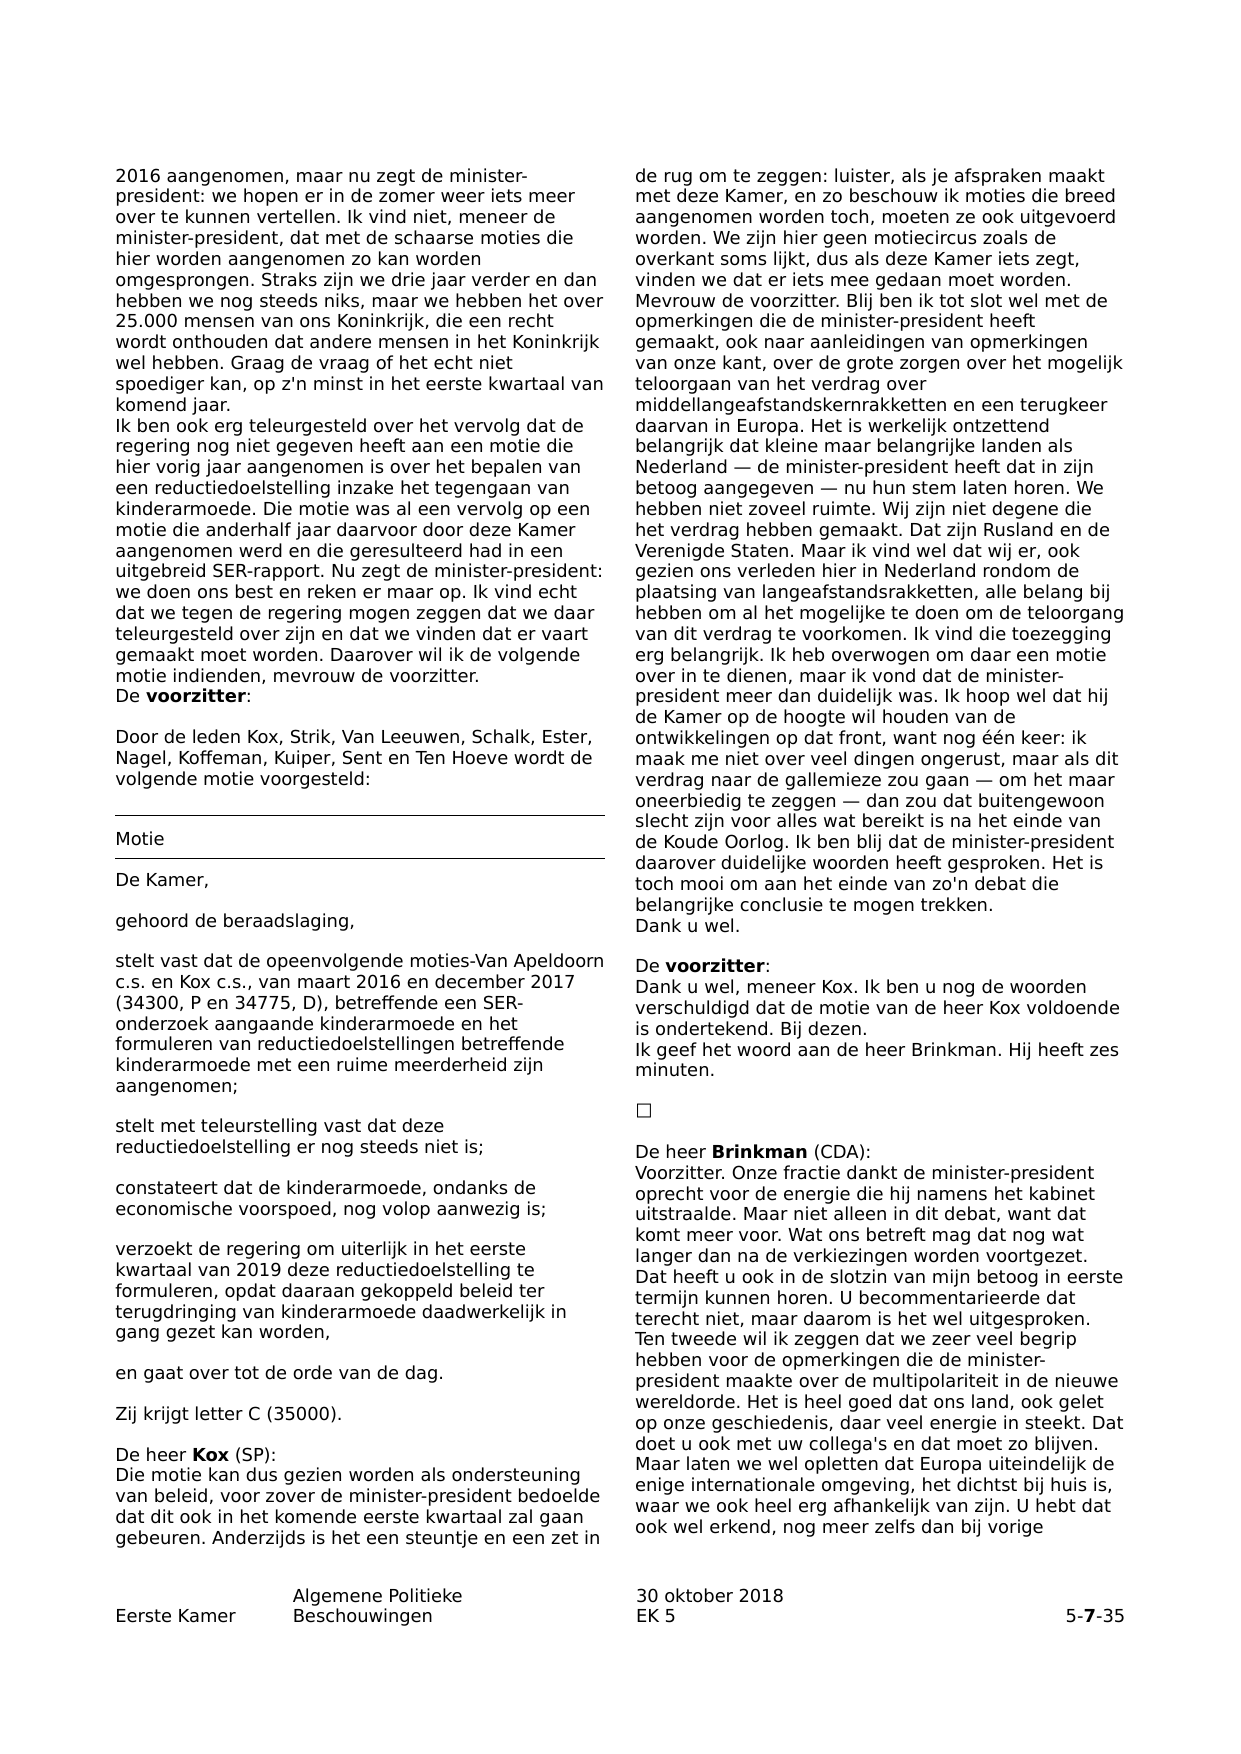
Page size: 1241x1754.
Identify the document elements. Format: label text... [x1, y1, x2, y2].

text Zij krijgt letter C (35000). [115, 1404, 605, 1424]
text Die motie kan dus gezien worden als ondersteuning van beleid, voor zover de minister-president bedoelde dat dit ook in het komende eerste kwartaal zal gaan gebeuren. Anderzijds is het een steuntje en een zet in [115, 1465, 605, 1548]
text verzoekt de regering om uiterlijk in het eerste kwartaal van 2019 deze reductiedoelstelling te formuleren, opdat daaraan gekoppeld beleid ter terugdringing van kinderarmoede daadwerkelijk in gang gezet kan worden, [115, 1239, 605, 1343]
text ⬜ [635, 1101, 1125, 1122]
text 2016 aangenomen, maar nu zegt de minister-president: we hopen er in de zomer weer iets meer over te kunnen vertellen. Ik vind niet, meneer de minister-president, dat met de schaarse moties die hier worden aangenomen zo kan worden omgesprongen. Straks zijn we drie jaar verder en dan hebben we nog steeds niks, maar we hebben het over 25.000 mensen van ons Koninkrijk, die een recht wordt onthouden dat andere mensen in het Koninkrijk wel hebben. Graag de vraag of het echt niet spoediger kan, op z'n minst in het eerste kwartaal van komend jaar. [115, 165, 605, 415]
text Ik ben ook erg teleurgesteld over het vervolg dat de regering nog niet gegeven heeft aan een motie die hier vorig jaar aangenomen is over het bepalen van een reductiedoelstelling inzake het tegengaan van kinderarmoede. Die motie was al een vervolg op een motie die anderhalf jaar daarvoor door deze Kamer aangenomen werd en die geresulteerd had in een uitgebreid SER-rapport. Nu zegt de minister-president: we doen ons best en reken er maar op. Ik vind echt dat we tegen de regering mogen zeggen dat we daar teleurgesteld over zijn en dat we vinden dat er vaart gemaakt moet worden. Daarover wil ik de volgende motie indienden, mevrouw de voorzitter. [115, 415, 605, 686]
text Mevrouw de voorzitter. Blij ben ik tot slot wel met de opmerkingen die de minister-president heeft gemaakt, ook naar aanleidingen van opmerkingen van onze kant, over de grote zorgen over het mogelijk teloorgaan van het verdrag over middellangeafstandskernrakketten en een terugkeer daarvan in Europa. Het is werkelijk ontzettend belangrijk dat kleine maar belangrijke landen als Nederland — de minister-president heeft dat in zijn betoog aangegeven — nu hun stem laten horen. We hebben niet zoveel ruimte. Wij zijn niet degene die het verdrag hebben gemaakt. Dat zijn Rusland en de Verenigde Staten. Maar ik vind wel dat wij er, ook gezien ons verleden hier in Nederland rondom de plaatsing van langeafstandsrakketten, alle belang bij hebben om al het mogelijke te doen om de teloorgang van dit verdrag te voorkomen. Ik vind die toezegging erg belangrijk. Ik heb overwogen om daar een motie over in te dienen, maar ik vond dat de minister-president meer dan duidelijk was. Ik hoop wel dat hij de Kamer op de hoogte wil houden van de ontwikkelingen op dat front, want nog één keer: ik maak me niet over veel dingen ongerust, maar als dit verdrag naar de gallemieze zou gaan — om het maar oneerbiedig te zeggen — dan zou dat buitengewoon slecht zijn voor alles wat bereikt is na het einde van de Koude Oorlog. Ik ben blij dat de minister-president daarover duidelijke woorden heeft gesproken. Het is toch mooi om aan het einde van zo'n debat die belangrijke conclusie te mogen trekken. [635, 290, 1125, 915]
text De heer Kox (SP): [115, 1444, 605, 1465]
text gehoord de beraadslaging, [115, 911, 605, 931]
text en gaat over tot de orde van de dag. [115, 1363, 605, 1384]
text Dank u wel. [635, 915, 1125, 936]
text De heer Brinkman (CDA): [635, 1142, 1125, 1162]
text Dank u wel, meneer Kox. Ik ben u nog de woorden verschuldigd dat de motie van de heer Kox voldoende is ondertekend. Bij dezen. [635, 977, 1125, 1039]
text Motie [115, 829, 605, 850]
text Ik geef het woord aan de heer Brinkman. Hij heeft zes minuten. [635, 1039, 1125, 1081]
text De voorzitter: [635, 956, 1125, 977]
text Door de leden Kox, Strik, Van Leeuwen, Schalk, Ester, Nagel, Koffeman, Kuiper, Sent en Ten Hoeve wordt de volgende motie voorgesteld: [115, 727, 605, 789]
text Ten tweede wil ik zeggen dat we zeer veel begrip hebben voor de opmerkingen die de minister-president maakte over de multipolariteit in de nieuwe wereldorde. Het is heel goed dat ons land, ook gelet op onze geschiedenis, daar veel energie in steekt. Dat doet u ook met uw collega's en dat moet zo blijven. Maar laten we wel opletten dat Europa uiteindelijk de enige internationale omgeving, het dichtst bij huis is, waar we ook heel erg afhankelijk van zijn. U hebt dat ook wel erkend, nog meer zelfs dan bij vorige [635, 1329, 1125, 1537]
text stelt vast dat de opeenvolgende moties-Van Apeldoorn c.s. en Kox c.s., van maart 2016 en december 2017 (34300, P en 34775, D), betreffende een SER-onderzoek aangaande kinderarmoede en het formuleren van reductiedoelstellingen betreffende kinderarmoede met een ruime meerderheid zijn aangenomen; [115, 951, 605, 1096]
text constateert dat de kinderarmoede, ondanks de economische voorspoed, nog volop aanwezig is; [115, 1178, 605, 1219]
text Voorzitter. Onze fractie dankt de minister-president oprecht voor de energie die hij namens het kabinet uitstraalde. Maar niet alleen in dit debat, want dat komt meer voor. Wat ons betreft mag dat nog wat langer dan na de verkiezingen worden voortgezet. Dat heeft u ook in de slotzin van mijn betoog in eerste termijn kunnen horen. U becommentarieerde dat terecht niet, maar daarom is het wel uitgesproken. [635, 1162, 1125, 1329]
text De Kamer, [115, 870, 605, 891]
text de rug om te zeggen: luister, als je afspraken maakt met deze Kamer, en zo beschouw ik moties die breed aangenomen worden toch, moeten ze ook uitgevoerd worden. We zijn hier geen motiecircus zoals de overkant soms lijkt, dus als deze Kamer iets zegt, vinden we dat er iets mee gedaan moet worden. [635, 165, 1125, 290]
text stelt met teleurstelling vast dat deze reductiedoelstelling er nog steeds niet is; [115, 1116, 605, 1158]
text De voorzitter: [115, 686, 605, 707]
